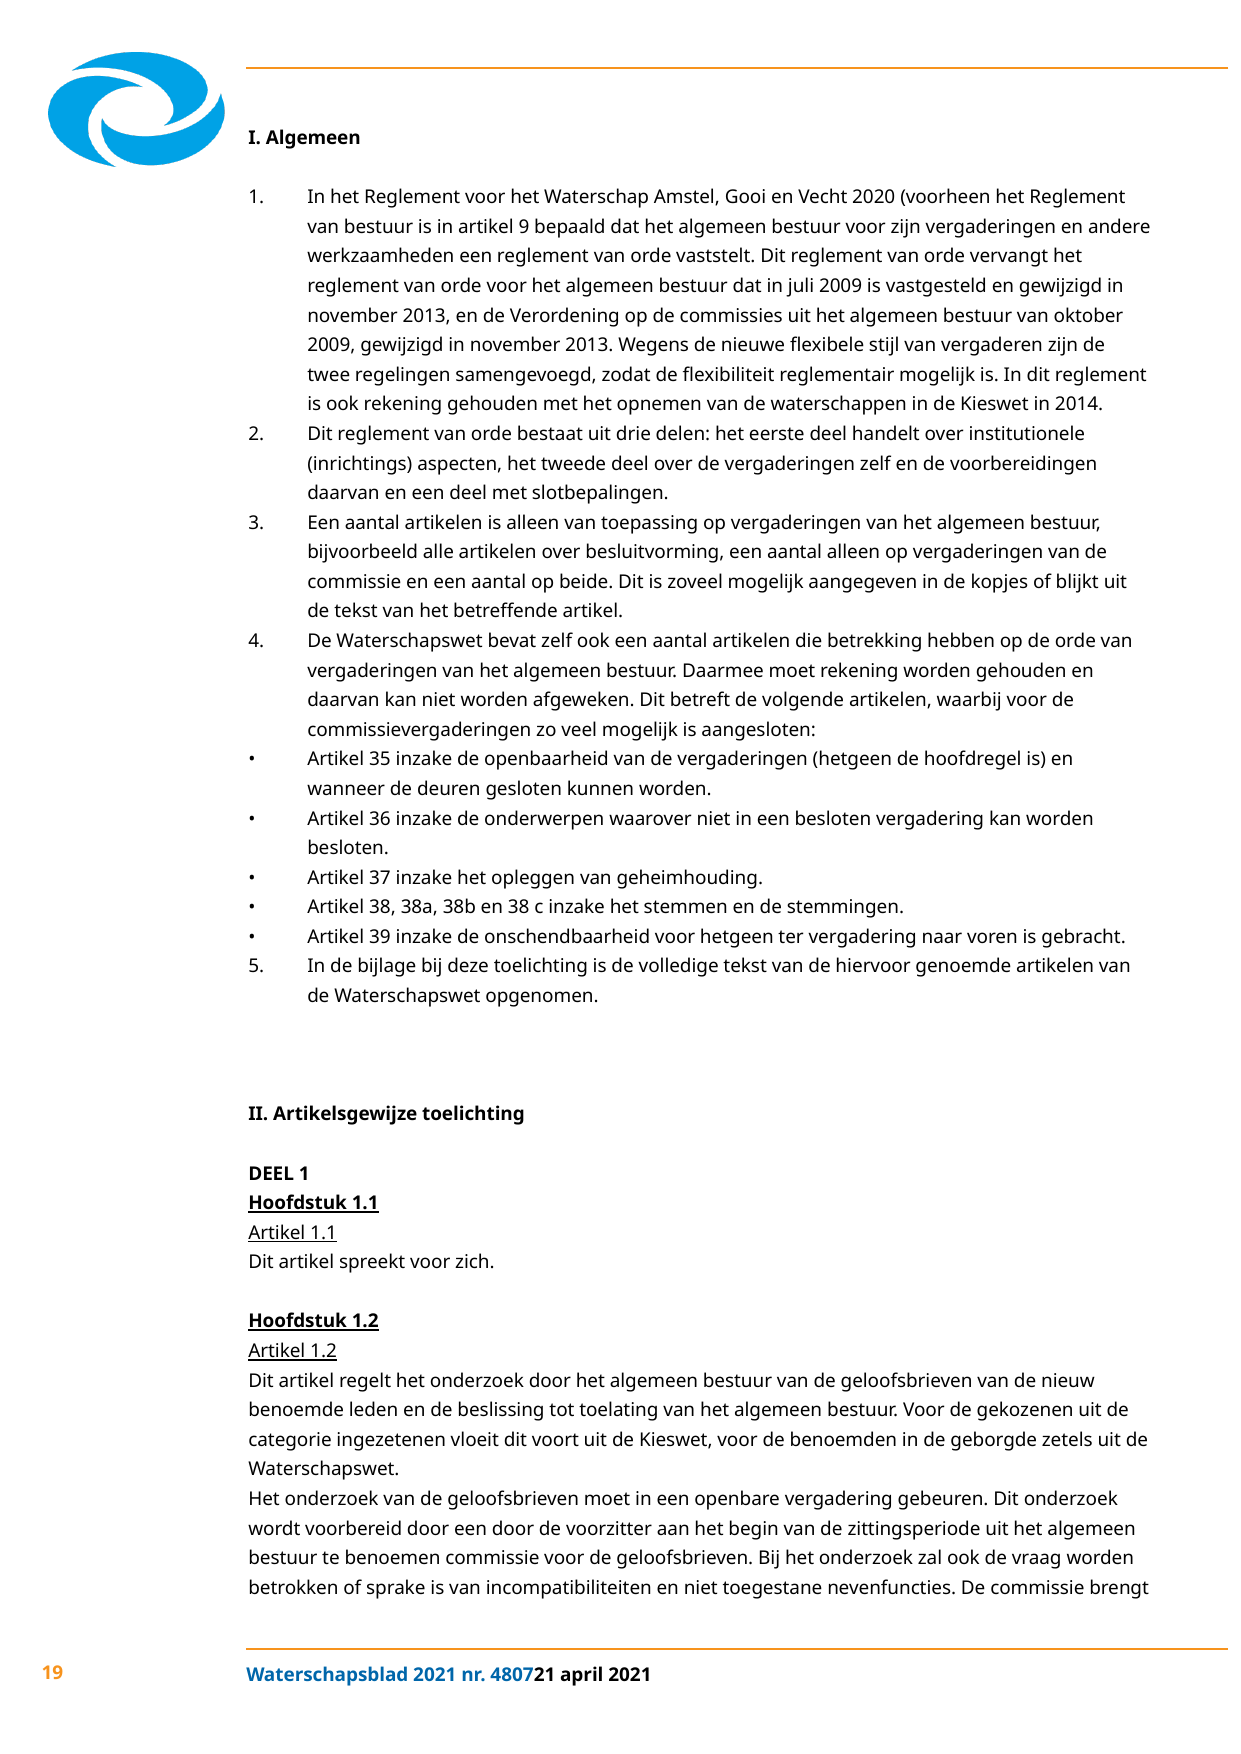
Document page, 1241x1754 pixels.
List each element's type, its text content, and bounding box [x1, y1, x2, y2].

text I. Algemeen [248, 124, 1152, 150]
text DEEL 1 [248, 1160, 1152, 1186]
text Het onderzoek van de geloofsbrieven moet in een openbare vergadering gebeuren. Dit onderzoek wordt voorbereid door een door de voorzitter aan het begin van de zittingsperiode uit het algemeen bestuur te benoemen commissie voor de geloofsbrieven. Bij het onderzoek zal ook de vraag worden betrokken of sprake is van incompatibiliteiten en niet toegestane nevenfuncties. De commissie brengt [248, 1485, 1152, 1600]
text II. Artikelsgewijze toelichting [248, 1101, 1152, 1126]
list Een aantal artikelen is alleen van toepassing op vergaderingen van het algemeen bestuur, bijvoorbeeld alle artikelen over besluitvorming, een aantal alleen op vergaderingen van de commissie en een aantal op beide. Dit is zoveel mogelijk aangegeven in de kopjes of blijkt uit de tekst van het betreffende artikel. [248, 509, 1152, 623]
list Artikel 35 inzake de openbaarheid van de vergaderingen (hetgeen de hoofdregel is) en wanneer de deuren gesloten kunnen worden. [248, 746, 1152, 801]
text Dit artikel spreekt voor zich. [248, 1248, 1152, 1274]
picture [41, 47, 231, 172]
text Artikel 1.2 [248, 1337, 1152, 1363]
list Artikel 37 inzake het opleggen van geheimhouding. [248, 864, 1152, 890]
text Hoofdstuk 1.2 [248, 1308, 1152, 1333]
list In het Reglement voor het Waterschap Amstel, Gooi en Vecht 2020 (voorheen het Reglement van bestuur is in artikel 9 bepaald dat het algemeen bestuur voor zijn vergaderingen en andere werkzaamheden een reglement van orde vaststelt. Dit reglement van orde vervangt het reglement van orde voor het algemeen bestuur dat in juli 2009 is vastgesteld en gewijzigd in november 2013, en de Verordening op de commissies uit het algemeen bestuur van oktober 2009, gewijzigd in november 2013. Wegens de nieuwe flexibele stijl van vergaderen zijn de twee regelingen samengevoegd, zodat de flexibiliteit reglementair mogelijk is. In dit reglement is ook rekening gehouden met het opnemen van de waterschappen in de Kieswet in 2014. [248, 183, 1152, 416]
list Artikel 36 inzake de onderwerpen waarover niet in een besloten vergadering kan worden besloten. [248, 805, 1152, 860]
text Artikel 1.1 [248, 1219, 1152, 1245]
list De Waterschapswet bevat zelf ook een aantal artikelen die betrekking hebben op de orde van vergaderingen van het algemeen bestuur. Daarmee moet rekening worden gehouden en daarvan kan niet worden afgeweken. Dit betreft de volgende artikelen, waarbij voor de commissievergaderingen zo veel mogelijk is aangesloten: [248, 627, 1152, 742]
list Artikel 39 inzake de onschendbaarheid voor hetgeen ter vergadering naar voren is gebracht. [248, 923, 1152, 949]
text Dit artikel regelt het onderzoek door het algemeen bestuur van de geloofsbrieven van de nieuw benoemde leden en de beslissing tot toelating van het algemeen bestuur. Voor de gekozenen uit de categorie ingezetenen vloeit dit voort uit de Kieswet, voor de benoemden in de geborgde zetels uit de Waterschapswet. [248, 1367, 1152, 1481]
list Artikel 38, 38a, 38b en 38 c inzake het stemmen en de stemmingen. [248, 893, 1152, 919]
list Dit reglement van orde bestaat uit drie delen: het eerste deel handelt over institutionele (inrichtings) aspecten, het tweede deel over de vergaderingen zelf en de voorbereidingen daarvan en een deel met slotbepalingen. [248, 420, 1152, 505]
list In de bijlage bij deze toelichting is de volledige tekst van de hiervoor genoemde artikelen van de Waterschapswet opgenomen. [248, 953, 1152, 1008]
text Hoofdstuk 1.1 [248, 1189, 1152, 1215]
